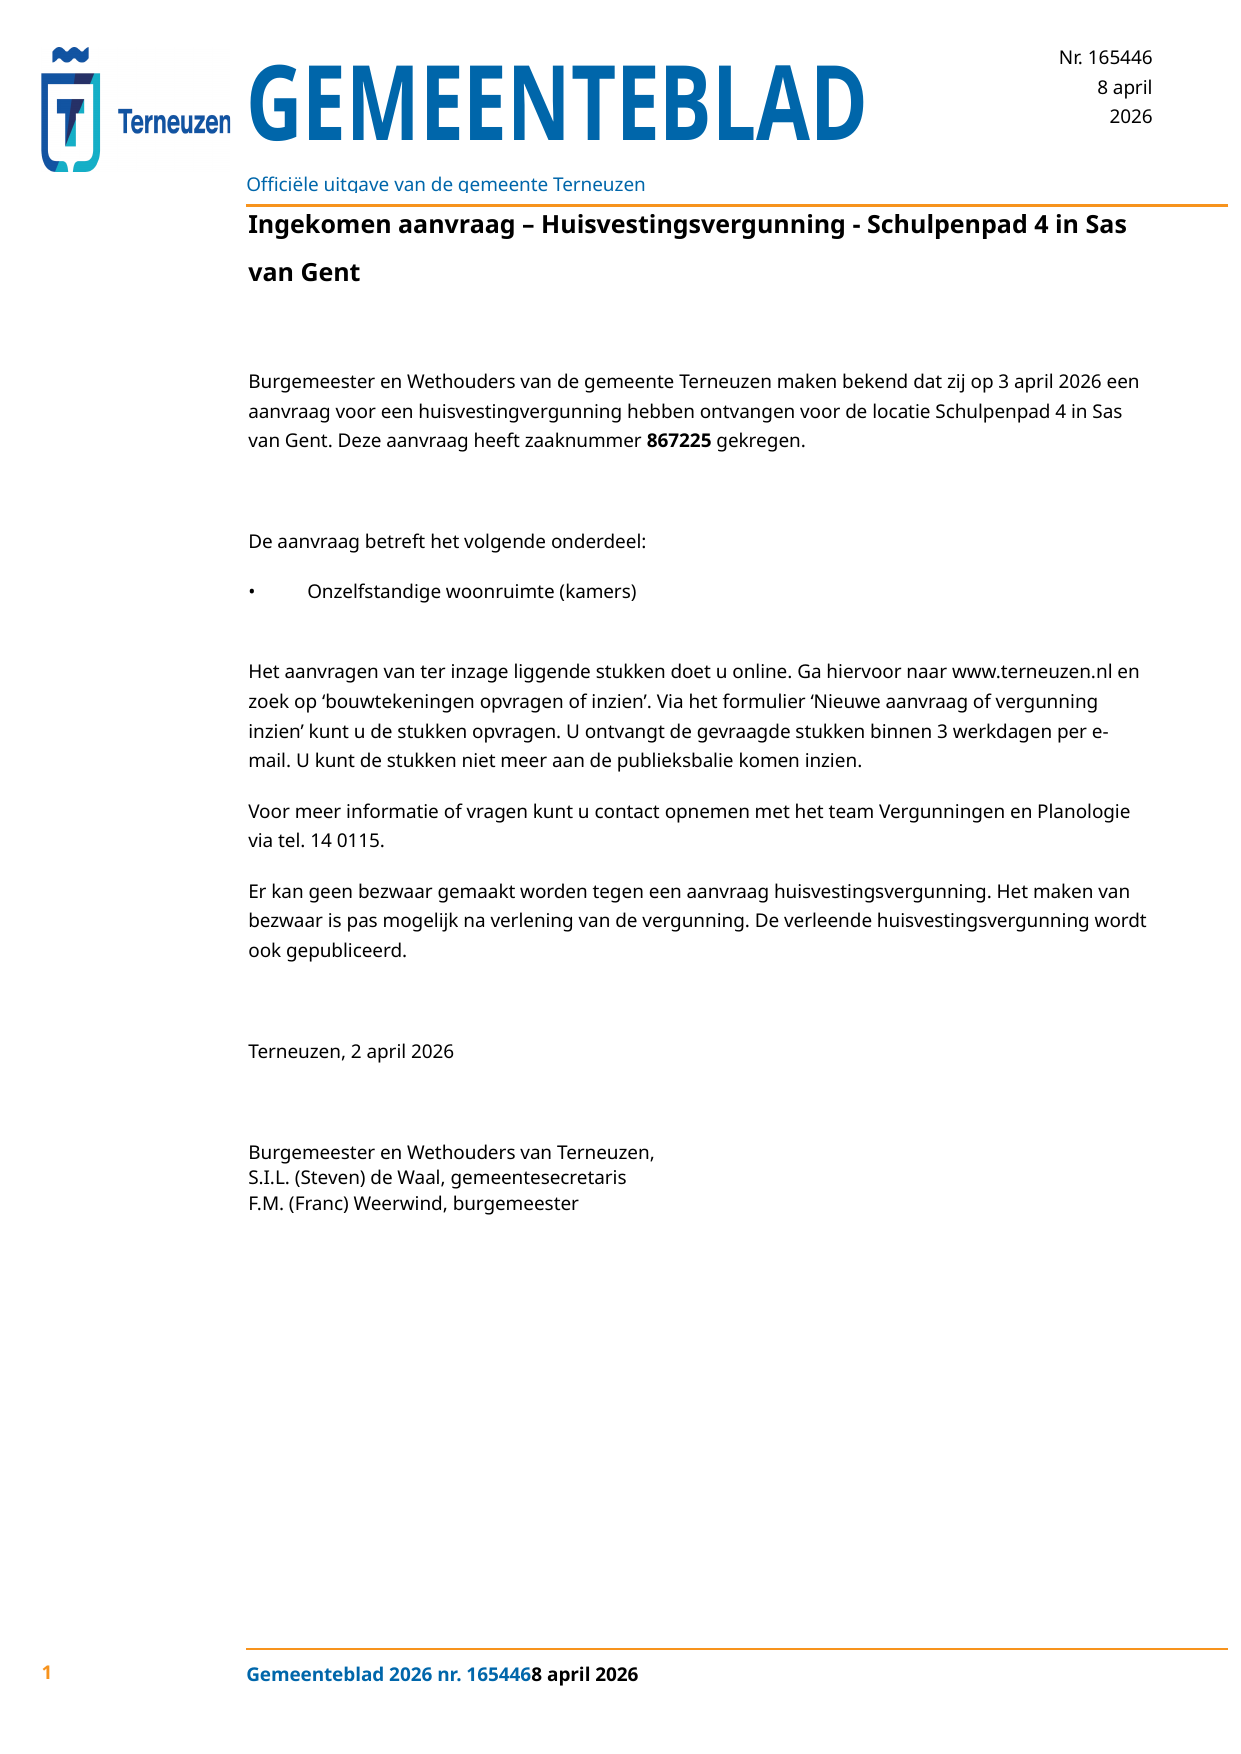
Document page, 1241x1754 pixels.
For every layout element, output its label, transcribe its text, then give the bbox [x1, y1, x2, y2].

text De aanvraag betreft het volgende onderdeel: [248, 528, 1152, 554]
text Voor meer informatie of vragen kunt u contact opnemen met het team Vergunningen en Planologie via tel. 14 0115. [248, 798, 1152, 853]
text Ingekomen aanvraag – Huisvestingsvergunning - Schulpenpad 4 in Sas van Gent [248, 207, 1152, 288]
table_cell S.I.L. (Steven) de Waal, gemeentesecretaris [248, 1165, 815, 1190]
text Burgemeester en Wethouders van de gemeente Terneuzen maken bekend dat zij op 3 april 2026 een aanvraag voor een huisvestingvergunning hebben ontvangen voor de locatie Schulpenpad 4 in Sas van Gent. Deze aanvraag heeft zaaknummer 867225 gekregen. [248, 368, 1152, 453]
table_cell [248, 1216, 626, 1242]
table_cell [815, 1165, 1152, 1190]
picture [41, 47, 231, 172]
list Onzelfstandige woonruimte (kamers) [248, 579, 1152, 604]
text Terneuzen, 2 april 2026 [248, 1038, 1152, 1064]
table_cell [626, 1216, 1152, 1242]
text Het aanvragen van ter inzage liggende stukken doet u online. Ga hiervoor naar www.terneuzen.nl en zoek op ‘bouwtekeningen opvragen of inzien’. Via het formulier ‘Nieuwe aanvraag of vergunning inzien’ kunt u de stukken opvragen. U ontvangt de gevraagde stukken binnen 3 werkdagen per e-mail. U kunt de stukken niet meer aan de publieksbalie komen inzien. [248, 659, 1152, 773]
table_cell F.M. (Franc) Weerwind, burgemeester [248, 1190, 1152, 1216]
table_header Burgemeester en Wethouders van Terneuzen, [248, 1139, 1152, 1164]
text Er kan geen bezwaar gemaakt worden tegen een aanvraag huisvestingsvergunning. Het maken van bezwaar is pas mogelijk na verlening van de vergunning. De verleende huisvestingsvergunning wordt ook gepubliceerd. [248, 878, 1152, 963]
